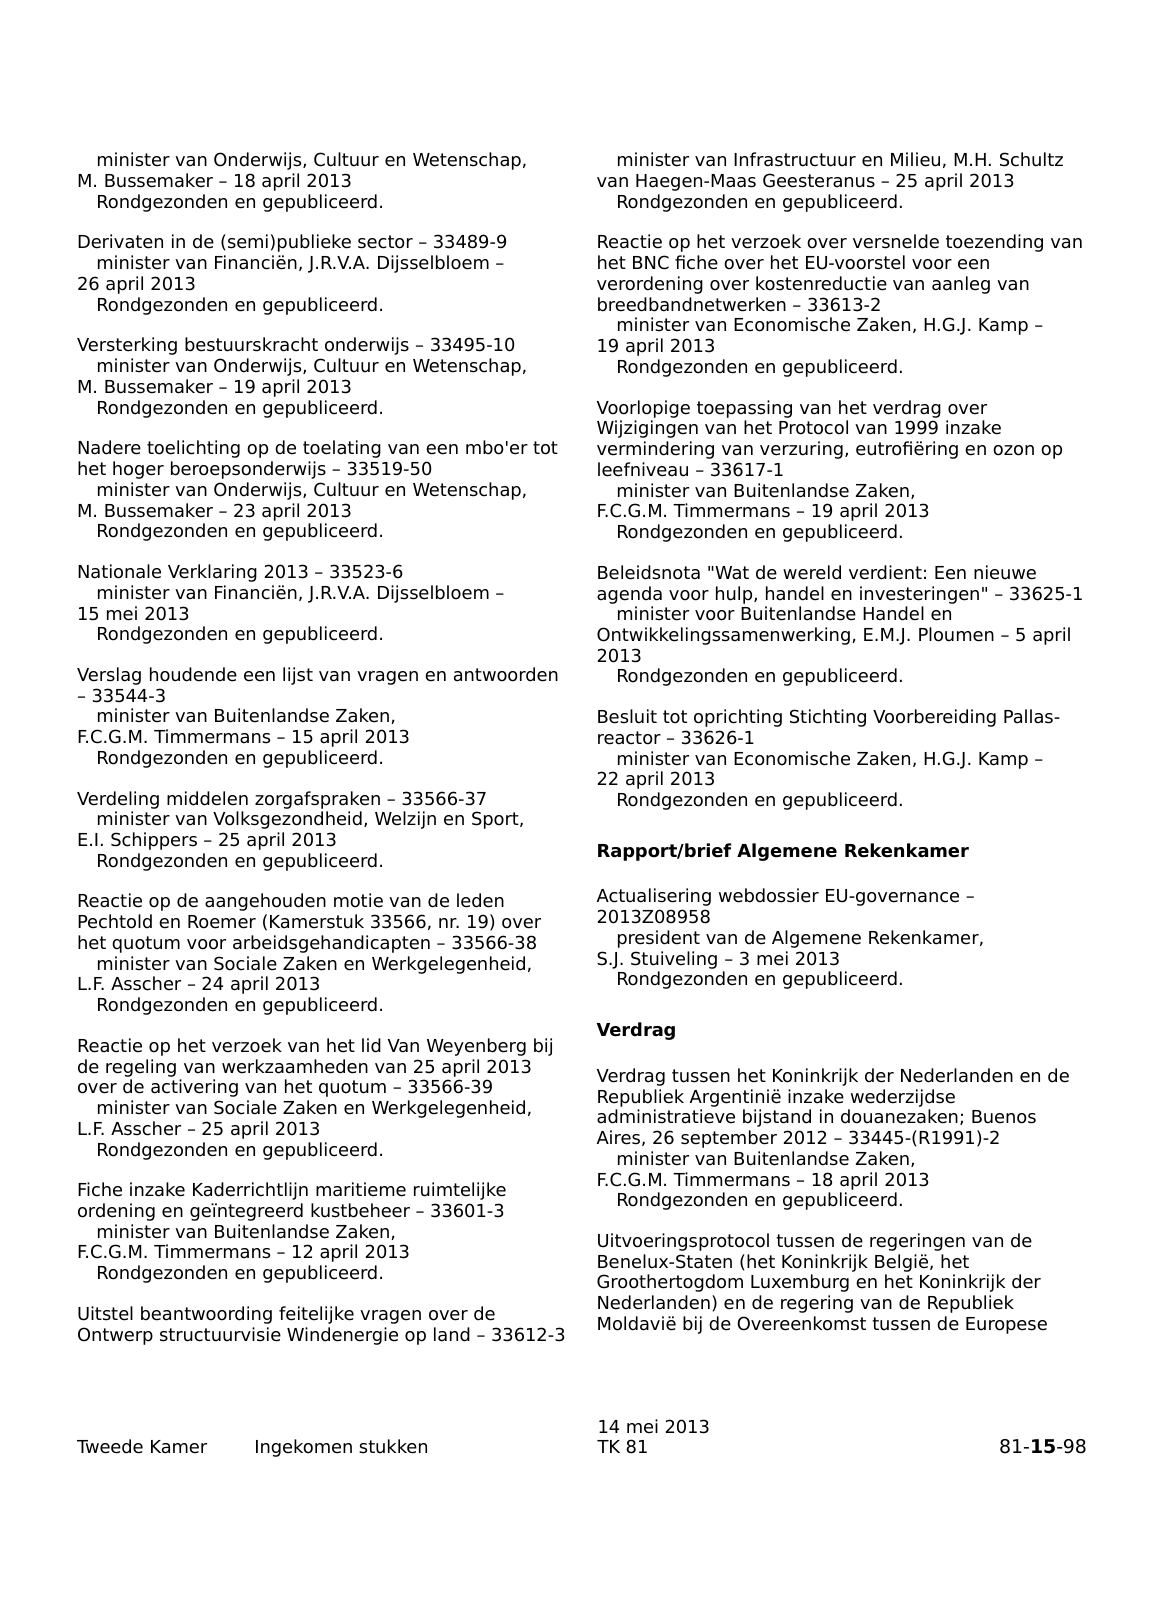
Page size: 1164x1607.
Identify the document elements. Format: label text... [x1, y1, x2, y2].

text president van de Algemene Rekenkamer, S.J. Stuiveling – 3 mei 2013 [596, 928, 1087, 969]
text Rondgezonden en gepubliceerd. [77, 1139, 567, 1160]
text Rondgezonden en gepubliceerd. [77, 1263, 567, 1284]
text Rondgezonden en gepubliceerd. [596, 357, 1087, 377]
text minister van Economische Zaken, H.G.J. Kamp – 19 april 2013 [596, 315, 1087, 357]
text minister van Economische Zaken, H.G.J. Kamp – 22 april 2013 [596, 748, 1087, 790]
text Rondgezonden en gepubliceerd. [77, 995, 567, 1016]
text minister van Buitenlandse Zaken, F.C.G.M. Timmermans – 12 april 2013 [77, 1222, 567, 1263]
text Fiche inzake Kaderrichtlijn maritieme ruimtelijke ordening en geïntegreerd kustbeheer – 33601-3 [77, 1180, 567, 1222]
text minister van Onderwijs, Cultuur en Wetenschap, M. Bussemaker – 18 april 2013 [77, 150, 567, 192]
text Rondgezonden en gepubliceerd. [77, 851, 567, 871]
text Reactie op het verzoek van het lid Van Weyenberg bij de regeling van werkzaamheden van 25 april 2013 over de activering van het quotum – 33566-39 [77, 1036, 567, 1098]
text Rondgezonden en gepubliceerd. [77, 624, 567, 645]
text minister van Onderwijs, Cultuur en Wetenschap, M. Bussemaker – 19 april 2013 [77, 356, 567, 397]
text minister van Buitenlandse Zaken, F.C.G.M. Timmermans – 19 april 2013 [596, 480, 1087, 522]
text minister van Financiën, J.R.V.A. Dijsselbloem – 15 mei 2013 [77, 583, 567, 624]
text Rondgezonden en gepubliceerd. [77, 192, 567, 212]
text Rondgezonden en gepubliceerd. [77, 748, 567, 768]
text Verslag houdende een lijst van vragen en antwoorden – 33544-3 [77, 665, 567, 706]
text minister van Buitenlandse Zaken, F.C.G.M. Timmermans – 18 april 2013 [596, 1149, 1087, 1190]
text minister van Onderwijs, Cultuur en Wetenschap, M. Bussemaker – 23 april 2013 [77, 480, 567, 521]
text Beleidsnota "Wat de wereld verdient: Een nieuwe agenda voor hulp, handel en investeringen" – 33625-1 [596, 563, 1087, 604]
text minister van Buitenlandse Zaken, F.C.G.M. Timmermans – 15 april 2013 [77, 706, 567, 748]
text minister van Sociale Zaken en Werkgelegenheid, L.F. Asscher – 24 april 2013 [77, 953, 567, 995]
text Verdeling middelen zorgafspraken – 33566-37 [77, 788, 567, 809]
text Actualisering webdossier EU-governance – 2013Z08958 [596, 886, 1087, 928]
text Rondgezonden en gepubliceerd. [77, 294, 567, 315]
text Derivaten in de (semi)publieke sector – 33489-9 [77, 232, 567, 253]
text Rondgezonden en gepubliceerd. [596, 666, 1087, 687]
text Nadere toelichting op de toelating van een mbo'er tot het hoger beroepsonderwijs – 33519-50 [77, 438, 567, 480]
text Reactie op de aangehouden motie van de leden Pechtold en Roemer (Kamerstuk 33566, nr. 19) over het quotum voor arbeidsgehandicapten – 33566-38 [77, 891, 567, 953]
text Uitstel beantwoording feitelijke vragen over de Ontwerp structuurvisie Windenergie op land – 33612-3 [77, 1304, 567, 1345]
text Rondgezonden en gepubliceerd. [77, 397, 567, 418]
text Reactie op het verzoek over versnelde toezending van het BNC fiche over het EU-voorstel voor een verordening over kostenreductie van aanleg van breedbandnetwerken – 33613-2 [596, 232, 1087, 315]
text minister van Sociale Zaken en Werkgelegenheid, L.F. Asscher – 25 april 2013 [77, 1098, 567, 1139]
text Nationale Verklaring 2013 – 33523-6 [77, 562, 567, 583]
text minister van Volksgezondheid, Welzijn en Sport, E.I. Schippers – 25 april 2013 [77, 809, 567, 851]
text minister voor Buitenlandse Handel en Ontwikkelingssamenwerking, E.M.J. Ploumen – 5 april 2013 [596, 604, 1087, 666]
subtitle Rapport/brief Algemene Rekenkamer [596, 841, 1087, 861]
text Rondgezonden en gepubliceerd. [596, 969, 1087, 990]
text Rondgezonden en gepubliceerd. [596, 790, 1087, 811]
text minister van Financiën, J.R.V.A. Dijsselbloem – 26 april 2013 [77, 253, 567, 294]
text Uitvoeringsprotocol tussen de regeringen van de Benelux-Staten (het Koninkrijk België, het Groothertogdom Luxemburg en het Koninkrijk der Nederlanden) en de regering van de Republiek Moldavië bij de Overeenkomst tussen de Europese [596, 1231, 1087, 1334]
text Versterking bestuurskracht onderwijs – 33495-10 [77, 335, 567, 356]
text Rondgezonden en gepubliceerd. [596, 192, 1087, 212]
text minister van Infrastructuur en Milieu, M.H. Schultz van Haegen-Maas Geesteranus – 25 april 2013 [596, 150, 1087, 192]
subtitle Verdrag [596, 1020, 1087, 1041]
text Rondgezonden en gepubliceerd. [77, 521, 567, 542]
text Rondgezonden en gepubliceerd. [596, 1190, 1087, 1211]
text Verdrag tussen het Koninkrijk der Nederlanden en de Republiek Argentinië inzake wederzijdse administratieve bijstand in douanezaken; Buenos Aires, 26 september 2012 – 33445-(R1991)-2 [596, 1066, 1087, 1149]
text Rondgezonden en gepubliceerd. [596, 522, 1087, 543]
text Besluit tot oprichting Stichting Voorbereiding Pallas-reactor – 33626-1 [596, 707, 1087, 748]
text Voorlopige toepassing van het verdrag over Wijzigingen van het Protocol van 1999 inzake vermindering van verzuring, eutrofiëring en ozon op leefniveau – 33617-1 [596, 397, 1087, 480]
